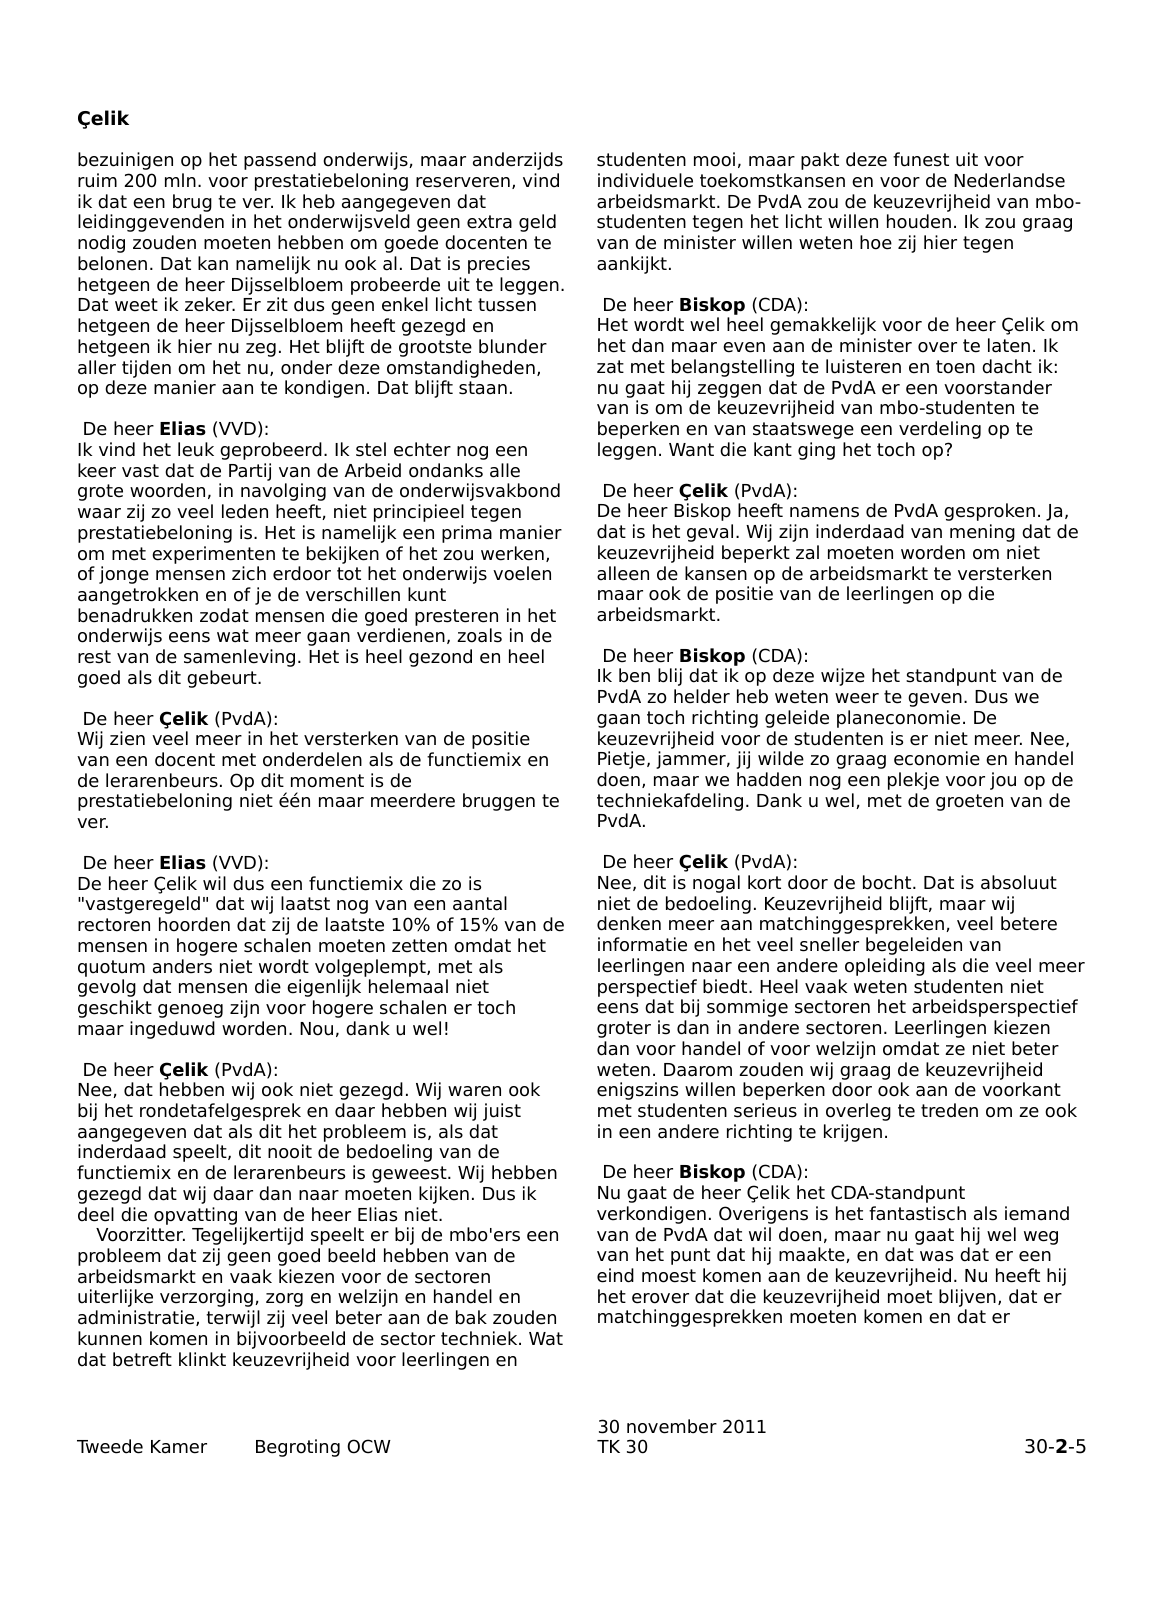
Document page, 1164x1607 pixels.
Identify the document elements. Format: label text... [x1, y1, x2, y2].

text studenten mooi, maar pakt deze funest uit voor individuele toekomstkansen en voor de Nederlandse arbeidsmarkt. De PvdA zou de keuzevrijheid van mbo-studenten tegen het licht willen houden. Ik zou graag van de minister willen weten hoe zij hier tegen aankijkt. [596, 150, 1087, 274]
text Nu gaat de heer Çelik het CDA-standpunt verkondigen. Overigens is het fantastisch als iemand van de PvdA dat wil doen, maar nu gaat hij wel weg van het punt dat hij maakte, en dat was dat er een eind moest komen aan de keuzevrijheid. Nu heeft hij het erover dat die keuzevrijheid moet blijven, dat er matchinggesprekken moeten komen en dat er [596, 1183, 1087, 1328]
text De heer Çelik (PvdA): [77, 708, 567, 729]
text Nee, dat hebben wij ook niet gezegd. Wij waren ook bij het rondetafelgesprek en daar hebben wij juist aangegeven dat als dit het probleem is, als dat inderdaad speelt, dit nooit de bedoeling van de functiemix en de lerarenbeurs is geweest. Wij hebben gezegd dat wij daar dan naar moeten kijken. Dus ik deel die opvatting van de heer Elias niet. [77, 1080, 567, 1225]
text De heer Biskop heeft namens de PvdA gesproken. Ja, dat is het geval. Wij zijn inderdaad van mening dat de keuzevrijheid beperkt zal moeten worden om niet alleen de kansen op de arbeidsmarkt te versterken maar ook de positie van de leerlingen op die arbeidsmarkt. [596, 501, 1087, 626]
text De heer Biskop (CDA): [596, 294, 1087, 315]
text Wij zien veel meer in het versterken van de positie van een docent met onderdelen als de functiemix en de lerarenbeurs. Op dit moment is de prestatiebeloning niet één maar meerdere bruggen te ver. [77, 729, 567, 833]
text Het wordt wel heel gemakkelijk voor de heer Çelik om het dan maar even aan de minister over te laten. Ik zat met belangstelling te luisteren en toen dacht ik: nu gaat hij zeggen dat de PvdA er een voorstander van is om de keuzevrijheid van mbo-studenten te beperken en van staatswege een verdeling op te leggen. Want die kant ging het toch op? [596, 315, 1087, 460]
text Voorzitter. Tegelijkertijd speelt er bij de mbo'ers een probleem dat zij geen goed beeld hebben van de arbeidsmarkt en vaak kiezen voor de sectoren uiterlijke verzorging, zorg en welzijn en handel en administratie, terwijl zij veel beter aan de bak zouden kunnen komen in bijvoorbeeld de sector techniek. Wat dat betreft klinkt keuzevrijheid voor leerlingen en [77, 1225, 567, 1370]
text De heer Çelik (PvdA): [77, 1059, 567, 1080]
text bezuinigen op het passend onderwijs, maar anderzijds ruim 200 mln. voor prestatiebeloning reserveren, vind ik dat een brug te ver. Ik heb aangegeven dat leidinggevenden in het onderwijsveld geen extra geld nodig zouden moeten hebben om goede docenten te belonen. Dat kan namelijk nu ook al. Dat is precies hetgeen de heer Dijsselbloem probeerde uit te leggen. Dat weet ik zeker. Er zit dus geen enkel licht tussen hetgeen de heer Dijsselbloem heeft gezegd en hetgeen ik hier nu zeg. Het blijft de grootste blunder aller tijden om het nu, onder deze omstandigheden, op deze manier aan te kondigen. Dat blijft staan. [77, 150, 567, 399]
text Ik ben blij dat ik op deze wijze het standpunt van de PvdA zo helder heb weten weer te geven. Dus we gaan toch richting geleide planeconomie. De keuzevrijheid voor de studenten is er niet meer. Nee, Pietje, jammer, jij wilde zo graag economie en handel doen, maar we hadden nog een plekje voor jou op de techniekafdeling. Dank u wel, met de groeten van de PvdA. [596, 666, 1087, 832]
text De heer Çelik wil dus een functiemix die zo is "vastgeregeld" dat wij laatst nog van een aantal rectoren hoorden dat zij de laatste 10% of 15% van de mensen in hogere schalen moeten zetten omdat het quotum anders niet wordt volgeplempt, met als gevolg dat mensen die eigenlijk helemaal niet geschikt genoeg zijn voor hogere schalen er toch maar ingeduwd worden. Nou, dank u wel! [77, 873, 567, 1039]
text De heer Çelik (PvdA): [596, 852, 1087, 873]
text Nee, dit is nogal kort door de bocht. Dat is absoluut niet de bedoeling. Keuzevrijheid blijft, maar wij denken meer aan matchinggesprekken, veel betere informatie en het veel sneller begeleiden van leerlingen naar een andere opleiding als die veel meer perspectief biedt. Heel vaak weten studenten niet eens dat bij sommige sectoren het arbeidsperspectief groter is dan in andere sectoren. Leerlingen kiezen dan voor handel of voor welzijn omdat ze niet beter weten. Daarom zouden wij graag de keuzevrijheid enigszins willen beperken door ook aan de voorkant met studenten serieus in overleg te treden om ze ook in een andere richting te krijgen. [596, 873, 1087, 1142]
text De heer Elias (VVD): [77, 853, 567, 873]
text De heer Elias (VVD): [77, 419, 567, 440]
text De heer Çelik (PvdA): [596, 480, 1087, 501]
text De heer Biskop (CDA): [596, 646, 1087, 666]
text Ik vind het leuk geprobeerd. Ik stel echter nog een keer vast dat de Partij van de Arbeid ondanks alle grote woorden, in navolging van de onderwijsvakbond waar zij zo veel leden heeft, niet principieel tegen prestatiebeloning is. Het is namelijk een prima manier om met experimenten te bekijken of het zou werken, of jonge mensen zich erdoor tot het onderwijs voelen aangetrokken en of je de verschillen kunt benadrukken zodat mensen die goed presteren in het onderwijs eens wat meer gaan verdienen, zoals in de rest van de samenleving. Het is heel gezond en heel goed als dit gebeurt. [77, 440, 567, 688]
text De heer Biskop (CDA): [596, 1162, 1087, 1183]
